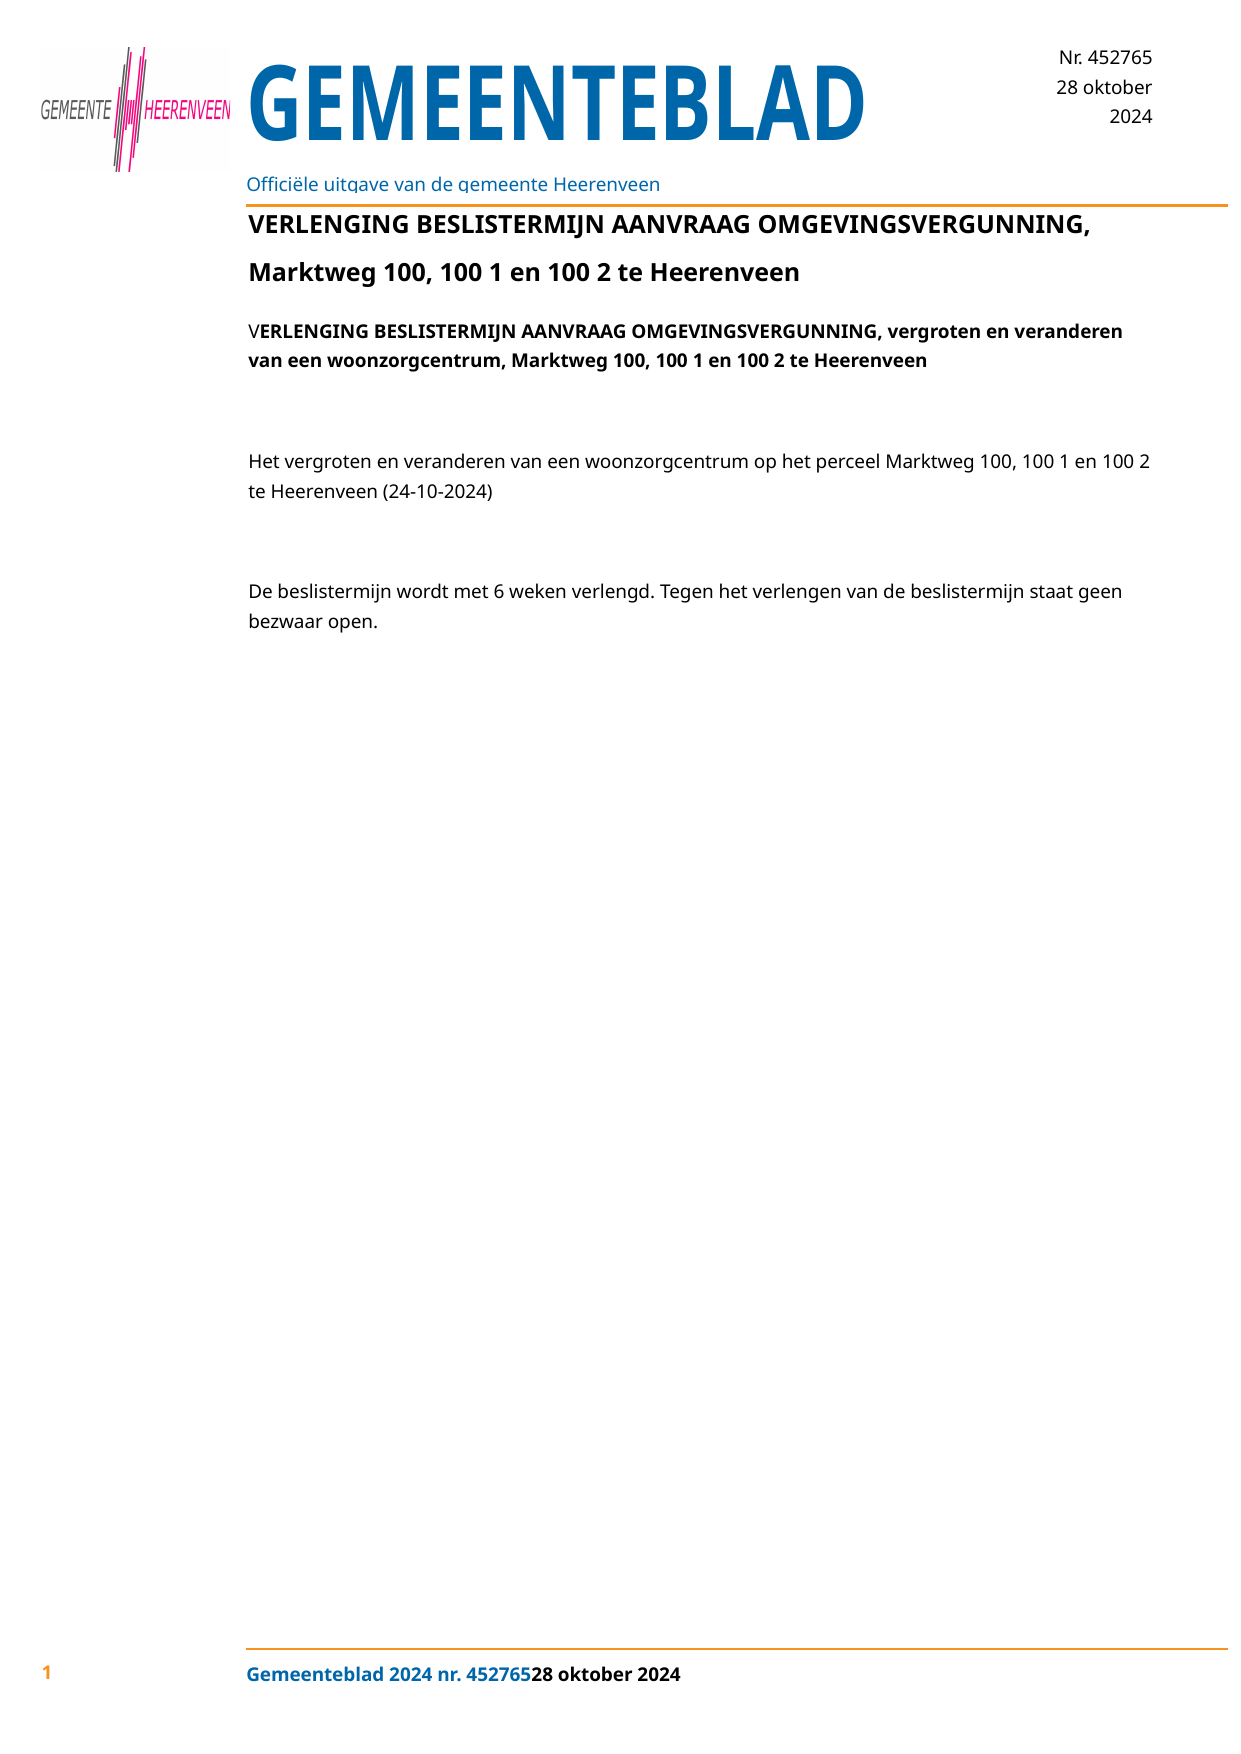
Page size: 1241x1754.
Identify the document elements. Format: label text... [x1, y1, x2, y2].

text De beslistermijn wordt met 6 weken verlengd. Tegen het verlengen van de beslistermijn staat geen bezwaar open. [248, 579, 1152, 634]
text VERLENGING BESLISTERMIJN AANVRAAG OMGEVINGSVERGUNNING, vergroten en veranderen van een woonzorgcentrum, Marktweg 100, 100 1 en 100 2 te Heerenveen [248, 318, 1152, 373]
text Het vergroten en veranderen van een woonzorgcentrum op het perceel Marktweg 100, 100 1 en 100 2 te Heerenveen (24-10-2024) [248, 448, 1152, 504]
text VERLENGING BESLISTERMIJN AANVRAAG OMGEVINGSVERGUNNING, Marktweg 100, 100 1 en 100 2 te Heerenveen [248, 207, 1152, 288]
picture [41, 47, 231, 172]
